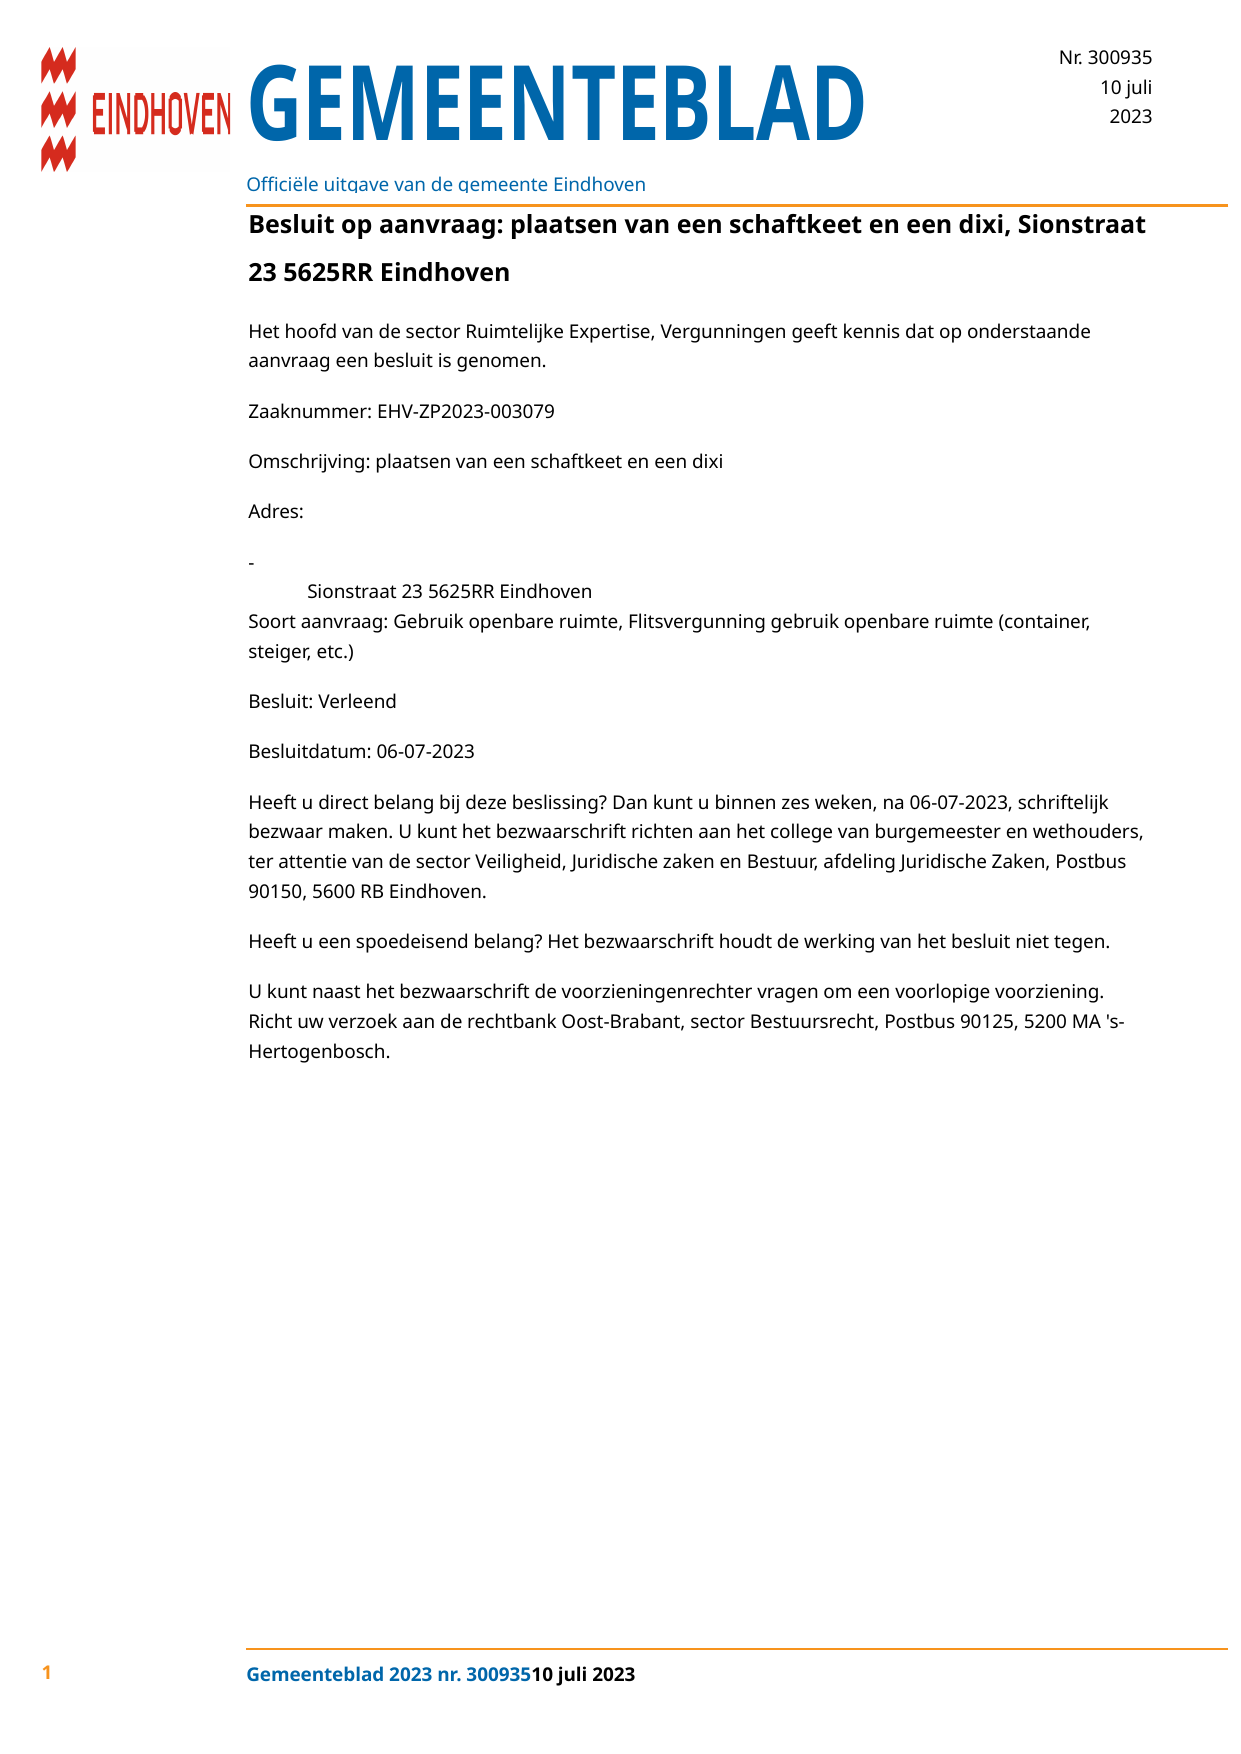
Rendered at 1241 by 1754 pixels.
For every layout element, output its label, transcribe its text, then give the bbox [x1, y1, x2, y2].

text Zaaknummer: EHV-ZP2023-003079 [248, 398, 1152, 424]
text Heeft u direct belang bij deze beslissing? Dan kunt u binnen zes weken, na 06-07-2023, schriftelijk bezwaar maken. U kunt het bezwaarschrift richten aan het college van burgemeester en wethouders, ter attentie van de sector Veiligheid, Juridische zaken en Bestuur, afdeling Juridische Zaken, Postbus 90150, 5600 RB Eindhoven. [248, 789, 1152, 904]
text Besluitdatum: 06-07-2023 [248, 739, 1152, 764]
list Sionstraat 23 5625RR Eindhoven [248, 579, 1152, 604]
text Heeft u een spoedeisend belang? Het bezwaarschrift houdt de werking van het besluit niet tegen. [248, 928, 1152, 954]
text Adres: [248, 499, 1152, 524]
text Soort aanvraag: Gebruik openbare ruimte, Flitsvergunning gebruik openbare ruimte (container, steiger, etc.) [248, 608, 1152, 664]
text Het hoofd van de sector Ruimtelijke Expertise, Vergunningen geeft kennis dat op onderstaande aanvraag een besluit is genomen. [248, 318, 1152, 373]
picture [41, 47, 231, 172]
text Omschrijving: plaatsen van een schaftkeet en een dixi [248, 448, 1152, 474]
text Besluit: Verleend [248, 688, 1152, 714]
text Besluit op aanvraag: plaatsen van een schaftkeet en een dixi, Sionstraat 23 5625RR Eindhoven [248, 207, 1152, 288]
text U kunt naast het bezwaarschrift de voorzieningenrechter vragen om een voorlopige voorziening. Richt uw verzoek aan de rechtbank Oost-Brabant, sector Bestuursrecht, Postbus 90125, 5200 MA 's-Hertogenbosch. [248, 979, 1152, 1064]
